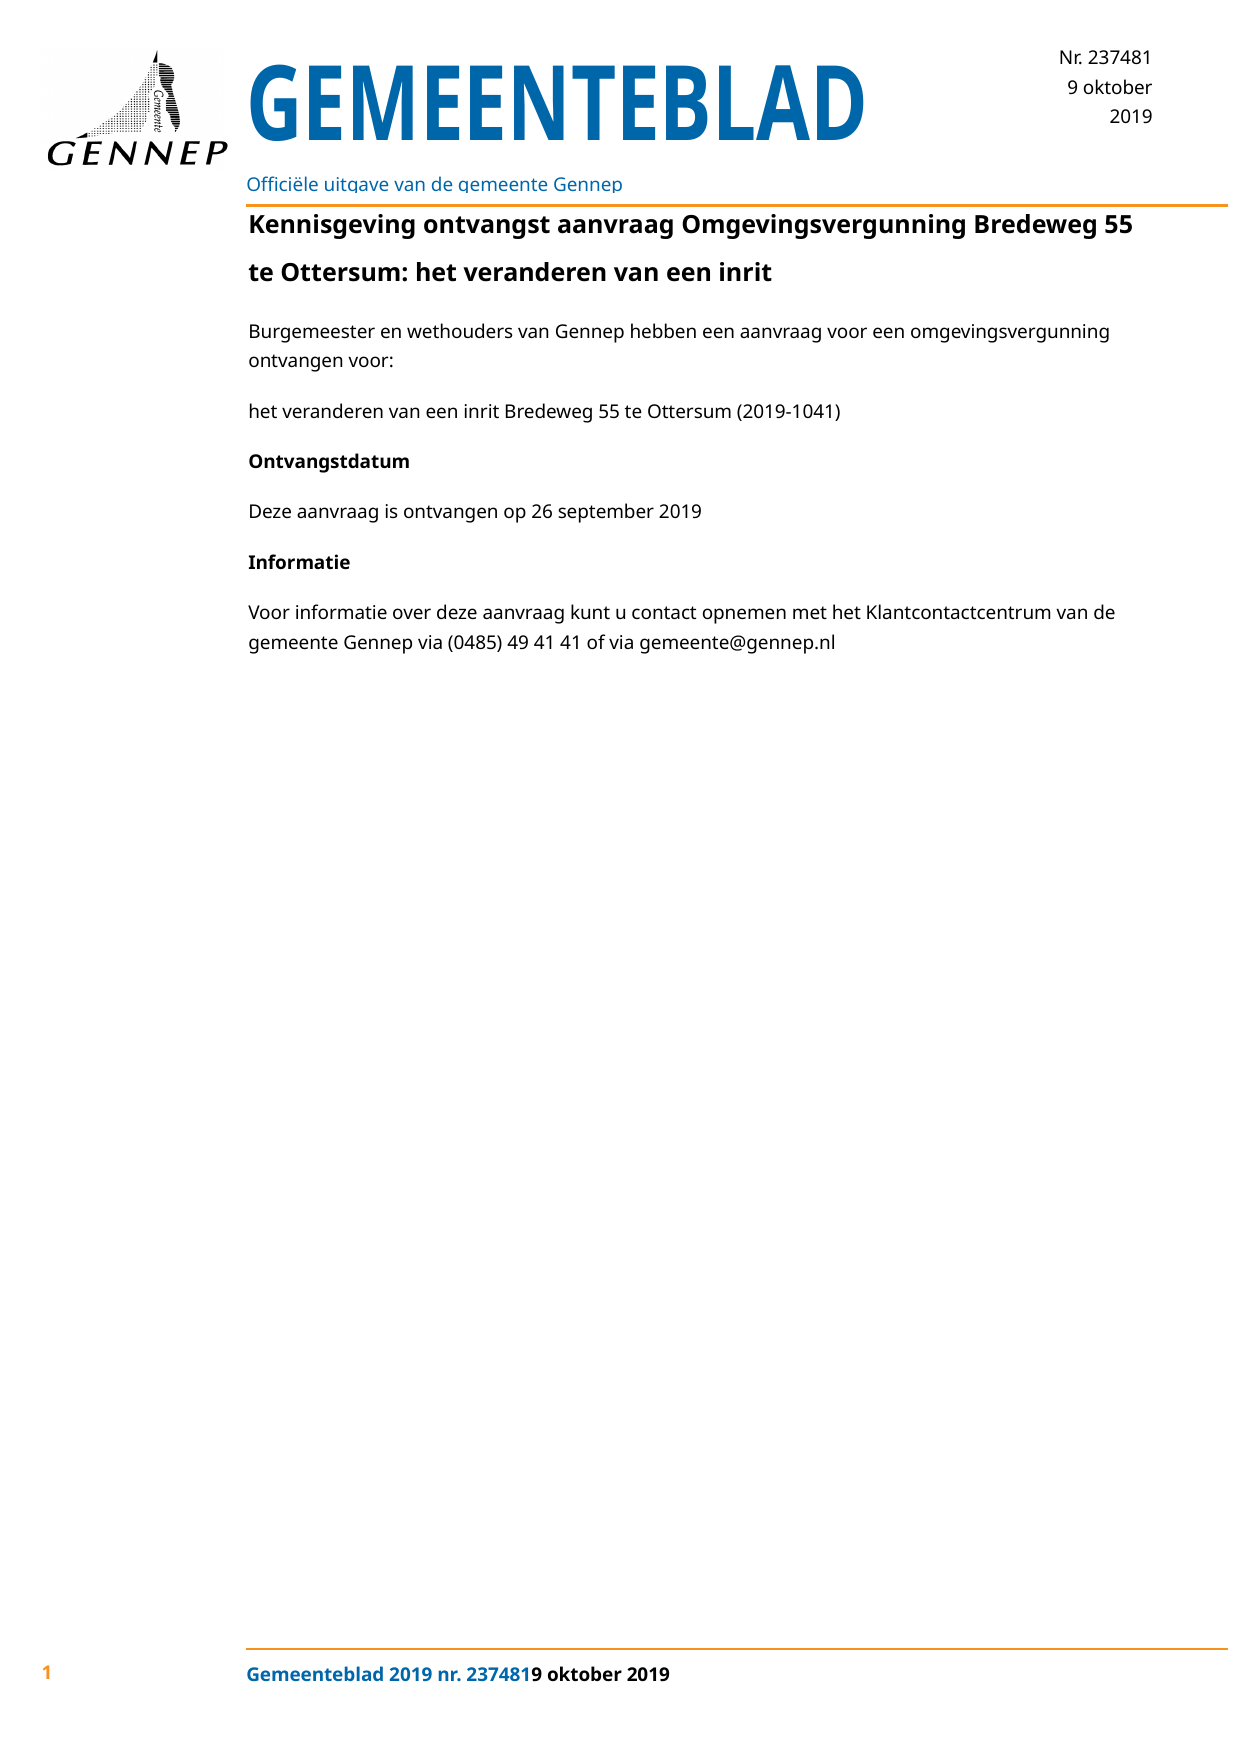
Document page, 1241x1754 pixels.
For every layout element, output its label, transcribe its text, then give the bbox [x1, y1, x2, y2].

text Kennisgeving ontvangst aanvraag Omgevingsvergunning Bredeweg 55 te Ottersum: het veranderen van een inrit [248, 207, 1152, 288]
text Ontvangstdatum [248, 448, 1152, 474]
text Deze aanvraag is ontvangen op 26 september 2019 [248, 499, 1152, 524]
text het veranderen van een inrit Bredeweg 55 te Ottersum (2019-1041) [248, 398, 1152, 424]
text Voor informatie over deze aanvraag kunt u contact opnemen met het Klantcontactcentrum van de gemeente Gennep via (0485) 49 41 41 of via gemeente@gennep.nl [248, 599, 1152, 655]
text Informatie [248, 549, 1152, 575]
text Burgemeester en wethouders van Gennep hebben een aanvraag voor een omgevingsvergunning ontvangen voor: [248, 318, 1152, 373]
picture [41, 47, 231, 172]
